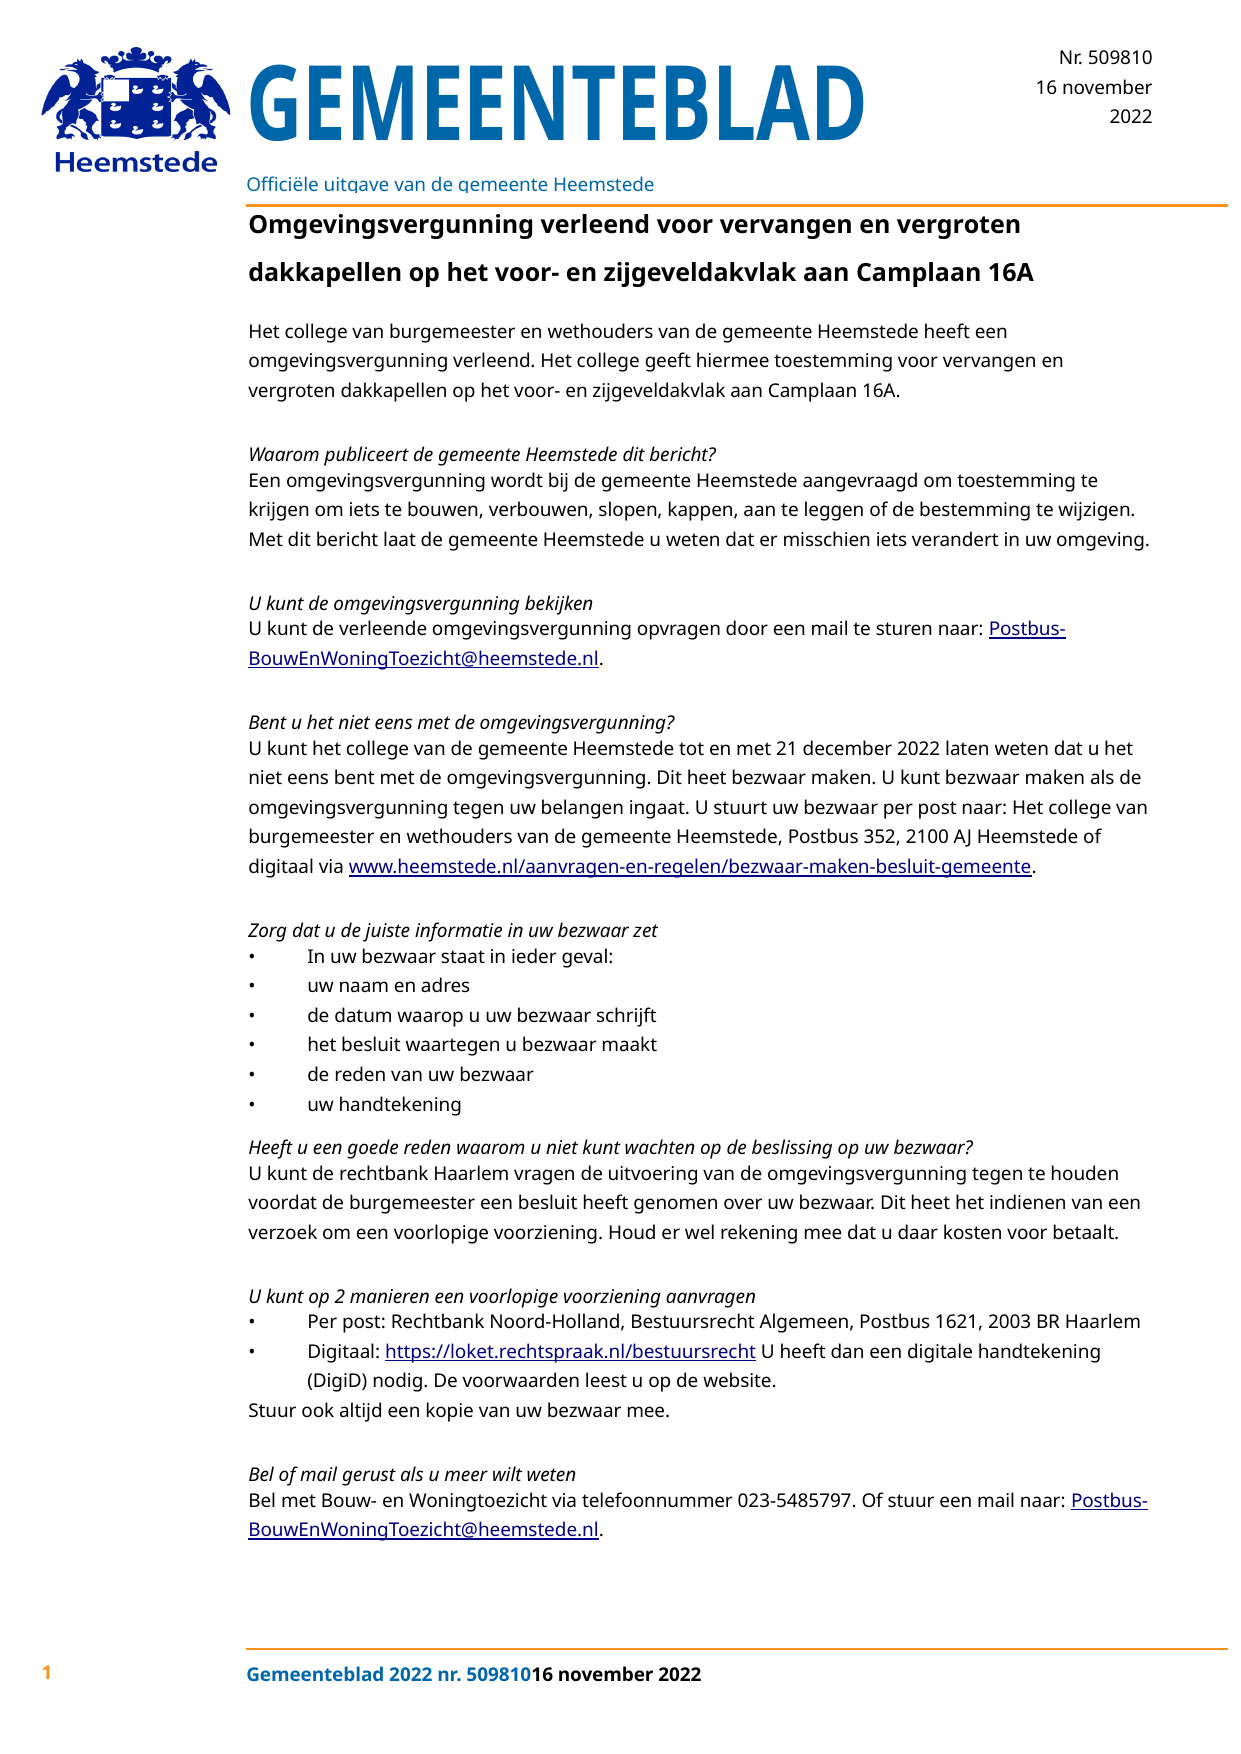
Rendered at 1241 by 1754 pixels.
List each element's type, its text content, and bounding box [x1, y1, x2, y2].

list de datum waarop u uw bezwaar schrijft [248, 1002, 1152, 1028]
text Bel of mail gerust als u meer wilt weten [248, 1461, 1152, 1487]
text Waarom publiceert de gemeente Heemstede dit bericht? [248, 441, 1152, 467]
text U kunt de omgevingsvergunning bekijken [248, 590, 1152, 616]
text Zorg dat u de juiste informatie in uw bezwaar zet [248, 917, 1152, 943]
text U kunt op 2 manieren een voorlopige voorziening aanvragen [248, 1283, 1152, 1308]
text Een omgevingsvergunning wordt bij de gemeente Heemstede aangevraagd om toestemming te krijgen om iets te bouwen, verbouwen, slopen, kappen, aan te leggen of de bestemming te wijzigen. Met dit bericht laat de gemeente Heemstede u weten dat er misschien iets verandert in uw omgeving. [248, 467, 1152, 552]
list uw handtekening [248, 1091, 1152, 1117]
text Bent u het niet eens met de omgevingsvergunning? [248, 709, 1152, 735]
text Bel met Bouw- en Woningtoezicht via telefoonnummer 023-5485797. Of stuur een mail naar: Postbus-BouwEnWoningToezicht@heemstede.nl. [248, 1487, 1152, 1542]
picture [41, 47, 231, 172]
text Omgevingsvergunning verleend voor vervangen en vergroten dakkapellen op het voor- en zijgeveldakvlak aan Camplaan 16A [248, 207, 1152, 288]
list In uw bezwaar staat in ieder geval: [248, 943, 1152, 969]
text U kunt de verleende omgevingsvergunning opvragen door een mail te sturen naar: Postbus-BouwEnWoningToezicht@heemstede.nl. [248, 616, 1152, 671]
text Heeft u een goede reden waarom u niet kunt wachten op de beslissing op uw bezwaar? [248, 1134, 1152, 1160]
text U kunt het college van de gemeente Heemstede tot en met 21 december 2022 laten weten dat u het niet eens bent met de omgevingsvergunning. Dit heet bezwaar maken. U kunt bezwaar maken als de omgevingsvergunning tegen uw belangen ingaat. U stuurt uw bezwaar per post naar: Het college van burgemeester en wethouders van de gemeente Heemstede, Postbus 352, 2100 AJ Heemstede of digitaal via www.heemstede.nl/aanvragen-en-regelen/bezwaar-maken-besluit-gemeente. [248, 735, 1152, 879]
list het besluit waartegen u bezwaar maakt [248, 1032, 1152, 1057]
text Het college van burgemeester en wethouders van de gemeente Heemstede heeft een omgevingsvergunning verleend. Het college geeft hiermee toestemming voor vervangen en vergroten dakkapellen op het voor- en zijgeveldakvlak aan Camplaan 16A. [248, 318, 1152, 403]
text Stuur ook altijd een kopie van uw bezwaar mee. [248, 1397, 1152, 1423]
list Digitaal: https://loket.rechtspraak.nl/bestuursrecht U heeft dan een digitale handtekening (DigiD) nodig. De voorwaarden leest u op de website. [248, 1338, 1152, 1393]
text U kunt de rechtbank Haarlem vragen de uitvoering van de omgevingsvergunning tegen te houden voordat de burgemeester een besluit heeft genomen over uw bezwaar. Dit heet het indienen van een verzoek om een voorlopige voorziening. Houd er wel rekening mee dat u daar kosten voor betaalt. [248, 1160, 1152, 1244]
list de reden van uw bezwaar [248, 1061, 1152, 1087]
list Per post: Rechtbank Noord-Holland, Bestuursrecht Algemeen, Postbus 1621, 2003 BR Haarlem [248, 1308, 1152, 1334]
list uw naam en adres [248, 972, 1152, 998]
